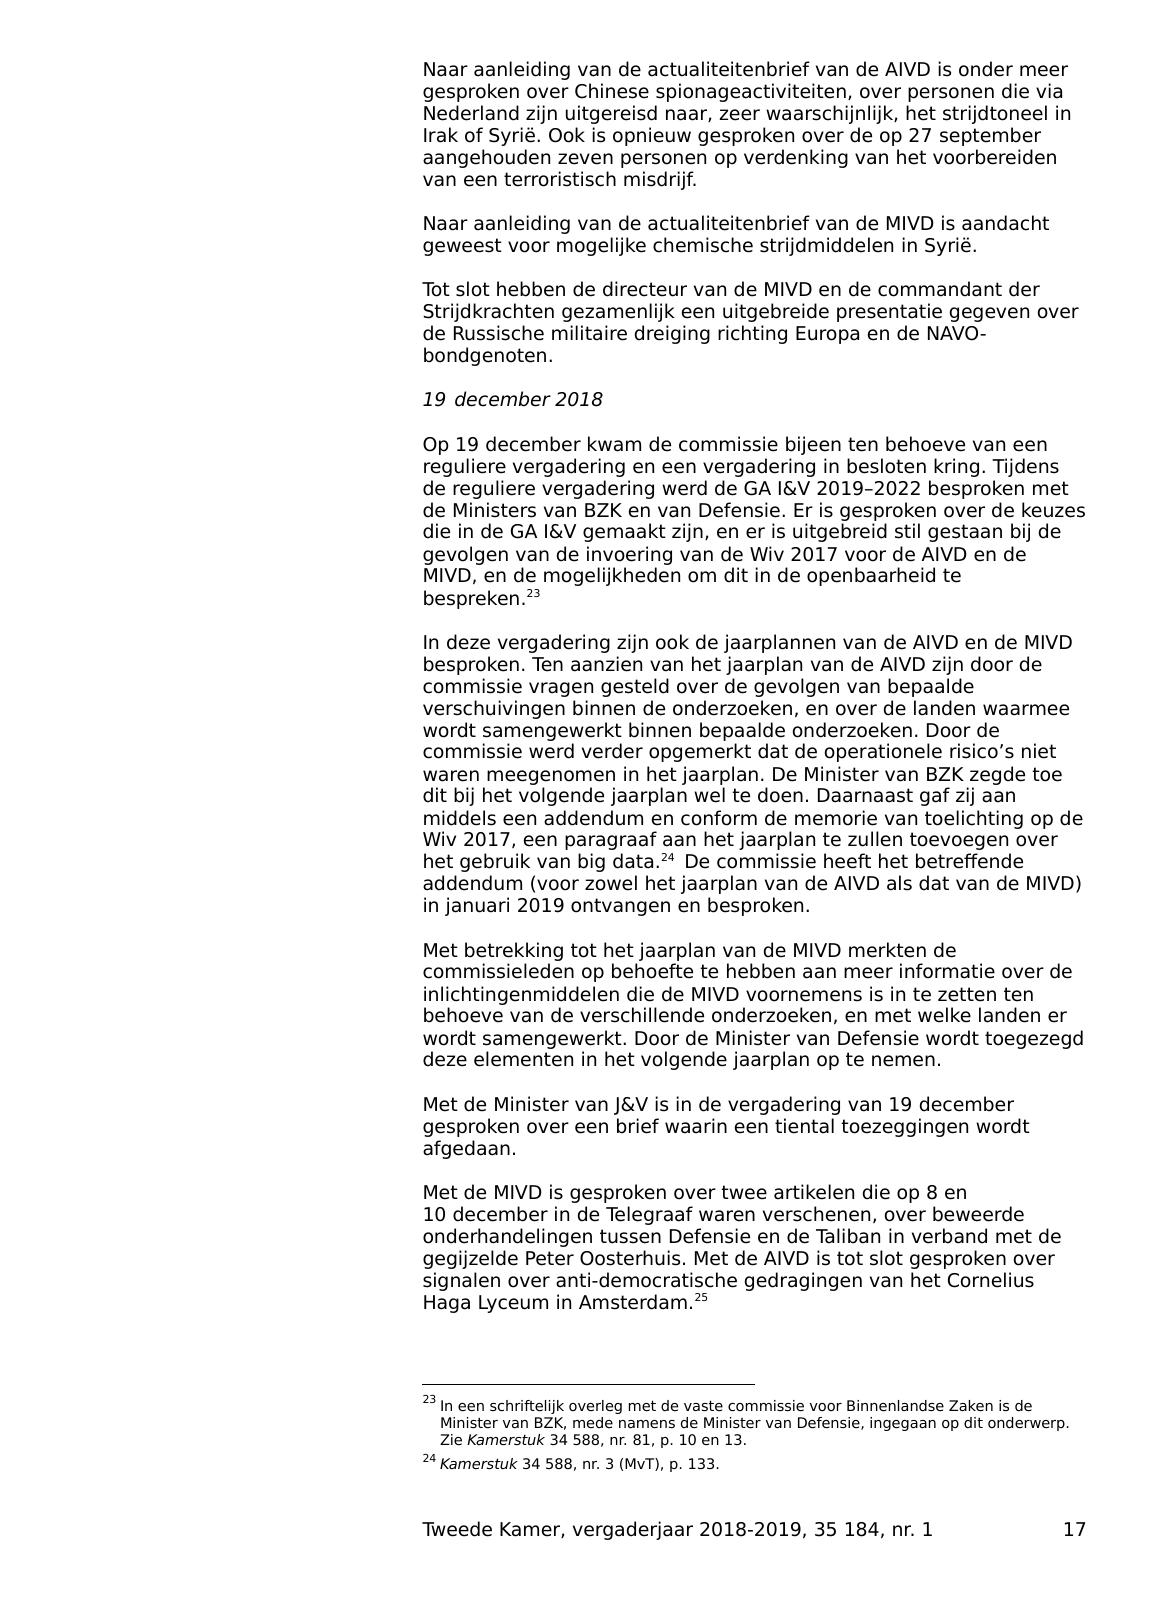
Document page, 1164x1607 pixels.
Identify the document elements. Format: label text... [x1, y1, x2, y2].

text In deze vergadering zijn ook de jaarplannen van de AIVD en de MIVD besproken. Ten aanzien van het jaarplan van de AIVD zijn door de commissie vragen gesteld over de gevolgen van bepaalde verschuivingen binnen de onderzoeken, en over de landen waarmee wordt samengewerkt binnen bepaalde onderzoeken. Door de commissie werd verder opgemerkt dat de operationele risico’s niet waren meegenomen in het jaarplan. De Minister van BZK zegde toe dit bij het volgende jaarplan wel te doen. Daarnaast gaf zij aan middels een addendum en conform de memorie van toelichting op de Wiv 2017, een paragraaf aan het jaarplan te zullen toevoegen over het gebruik van big data. De commissie heeft het betreffende addendum (voor zowel het jaarplan van de AIVD als dat van de MIVD) in januari 2019 ontvangen en besproken. [422, 632, 1087, 917]
text Naar aanleiding van de actualiteitenbrief van de MIVD is aandacht geweest voor mogelijke chemische strijdmiddelen in Syrië. [422, 213, 1087, 257]
text Op 19 december kwam de commissie bijeen ten behoeve van een reguliere vergadering en een vergadering in besloten kring. Tijdens de reguliere vergadering werd de GA I&V 2019–2022 besproken met de Ministers van BZK en van Defensie. Er is gesproken over de keuzes die in de GA I&V gemaakt zijn, en er is uitgebreid stil gestaan bij de gevolgen van de invoering van de Wiv 2017 voor de AIVD en de MIVD, en de mogelijkheden om dit in de openbaarheid te bespreken. [422, 433, 1087, 609]
subtitle 19 december 2018 [422, 389, 1087, 411]
text In een schriftelijk overleg met de vaste commissie voor Binnenlandse Zaken is de Minister van BZK, mede namens de Minister van Defensie, ingegaan op dit onderwerp. Zie Kamerstuk 34 588, nr. 81, p. 10 en 13. [422, 1393, 1087, 1449]
text Naar aanleiding van de actualiteitenbrief van de AIVD is onder meer gesproken over Chinese spionageactiviteiten, over personen die via Nederland zijn uitgereisd naar, zeer waarschijnlijk, het strijdtoneel in Irak of Syrië. Ook is opnieuw gesproken over de op 27 september aangehouden zeven personen op verdenking van het voorbereiden van een terroristisch misdrijf. [422, 59, 1087, 191]
text Met betrekking tot het jaarplan van de MIVD merkten de commissieleden op behoefte te hebben aan meer informatie over de inlichtingenmiddelen die de MIVD voornemens is in te zetten ten behoeve van de verschillende onderzoeken, en met welke landen er wordt samengewerkt. Door de Minister van Defensie wordt toegezegd deze elementen in het volgende jaarplan op te nemen. [422, 939, 1087, 1071]
text Kamerstuk 34 588, nr. 3 (MvT), p. 133. [422, 1452, 1087, 1474]
text Met de Minister van J&V is in de vergadering van 19 december gesproken over een brief waarin een tiental toezeggingen wordt afgedaan. [422, 1093, 1087, 1159]
text Tot slot hebben de directeur van de MIVD en de commandant der Strijdkrachten gezamenlijk een uitgebreide presentatie gegeven over de Russische militaire dreiging richting Europa en de NAVO-bondgenoten. [422, 279, 1087, 367]
text Met de MIVD is gesproken over twee artikelen die op 8 en 10 december in de Telegraaf waren verschenen, over beweerde onderhandelingen tussen Defensie en de Taliban in verband met de gegijzelde Peter Oosterhuis. Met de AIVD is tot slot gesproken over signalen over anti-democratische gedragingen van het Cornelius Haga Lyceum in Amsterdam. [422, 1182, 1087, 1313]
